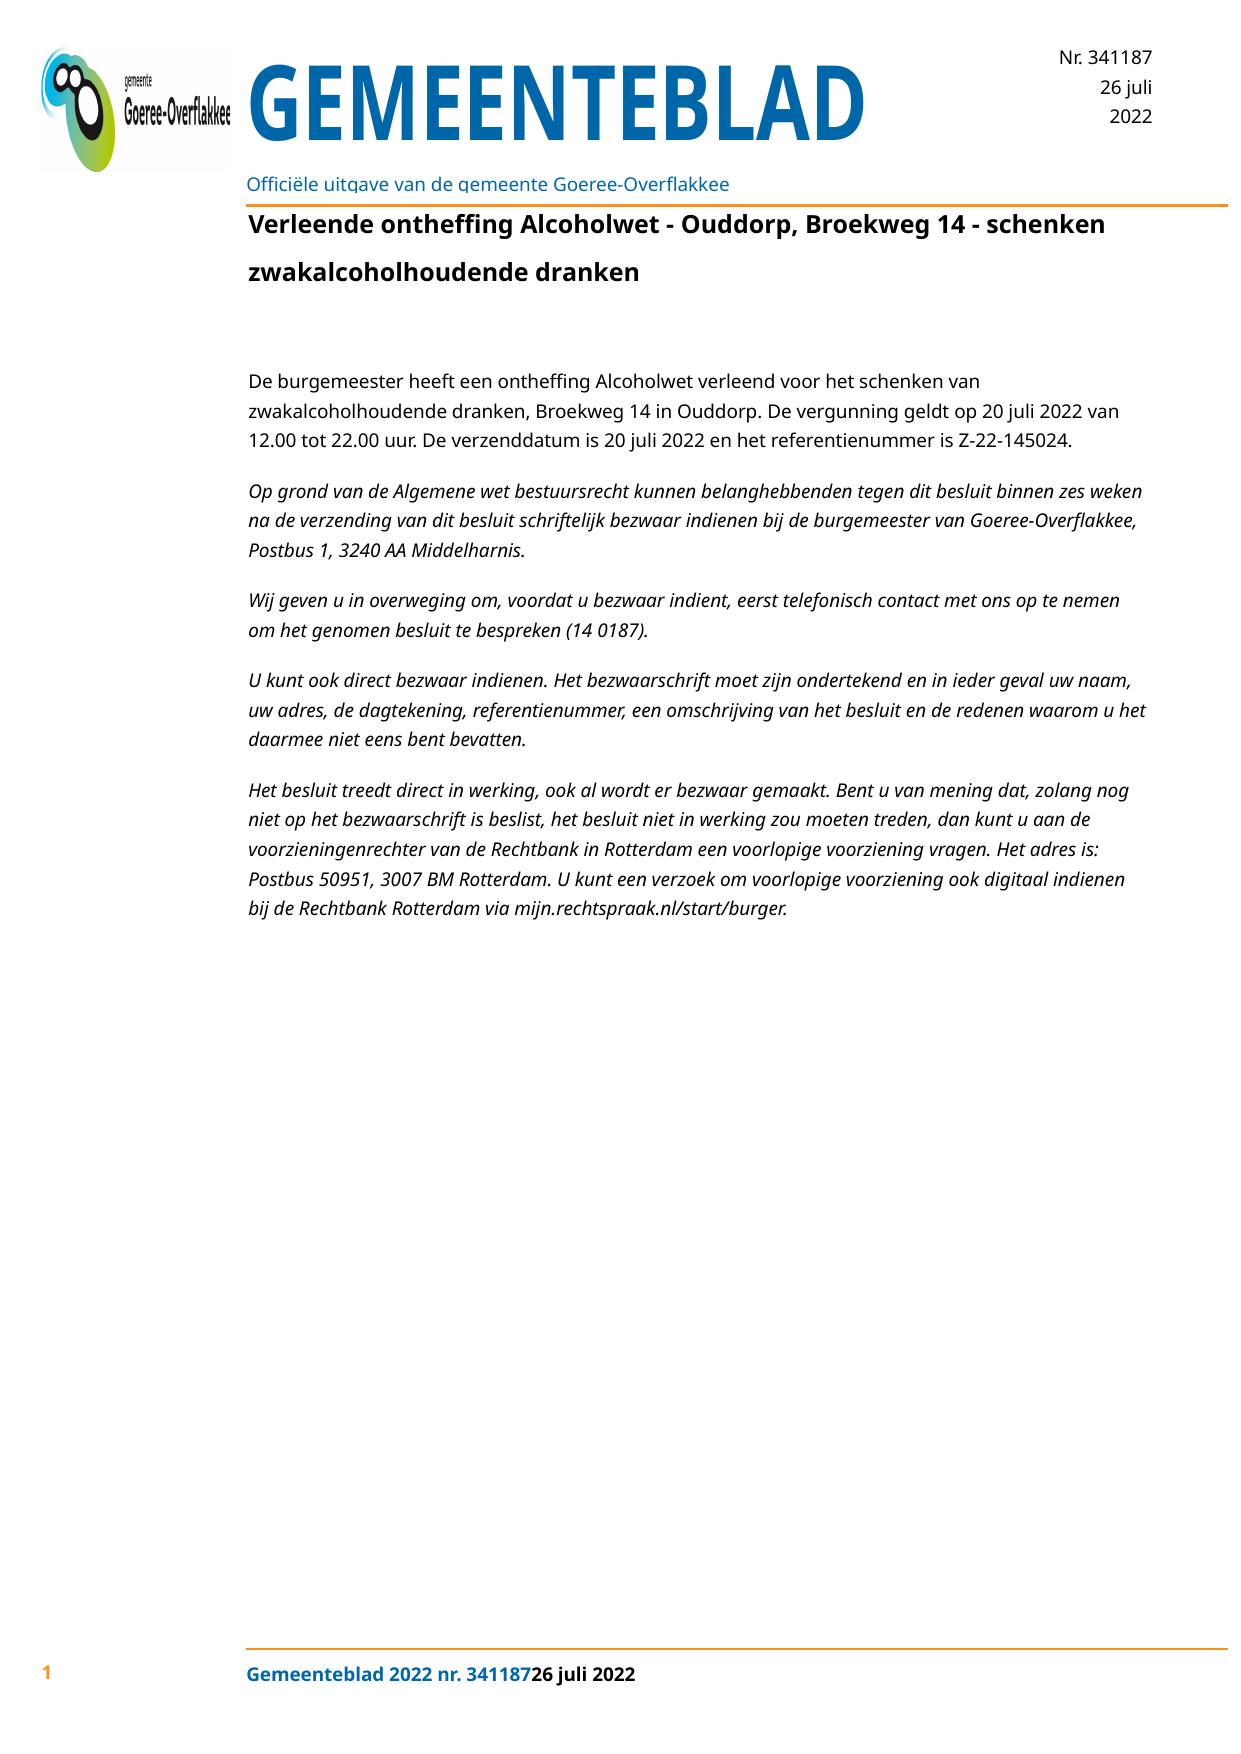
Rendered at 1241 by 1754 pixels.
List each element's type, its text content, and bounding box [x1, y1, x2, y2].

text Op grond van de Algemene wet bestuursrecht kunnen belanghebbenden tegen dit besluit binnen zes weken na de verzending van dit besluit schriftelijk bezwaar indienen bij de burgemeester van Goeree-Overflakkee, Postbus 1, 3240 AA Middelharnis. [248, 478, 1152, 563]
text De burgemeester heeft een ontheffing Alcoholwet verleend voor het schenken van zwakalcoholhoudende dranken, Broekweg 14 in Ouddorp. De vergunning geldt op 20 juli 2022 van 12.00 tot 22.00 uur. De verzenddatum is 20 juli 2022 en het referentienummer is Z-22-145024. [248, 368, 1152, 453]
text Wij geven u in overweging om, voordat u bezwaar indient, eerst telefonisch contact met ons op te nemen om het genomen besluit te bespreken (14 0187). [248, 587, 1152, 643]
text Verleende ontheffing Alcoholwet - Ouddorp, Broekweg 14 - schenken zwakalcoholhoudende dranken [248, 207, 1152, 288]
picture [41, 47, 231, 172]
text Het besluit treedt direct in werking, ook al wordt er bezwaar gemaakt. Bent u van mening dat, zolang nog niet op het bezwaarschrift is beslist, het besluit niet in werking zou moeten treden, dan kunt u aan de voorzieningenrechter van de Rechtbank in Rotterdam een voorlopige voorziening vragen. Het adres is: Postbus 50951, 3007 BM Rotterdam. U kunt een verzoek om voorlopige voorziening ook digitaal indienen bij de Rechtbank Rotterdam via mijn.rechtspraak.nl/start/burger. [248, 777, 1152, 921]
text U kunt ook direct bezwaar indienen. Het bezwaarschrift moet zijn ondertekend en in ieder geval uw naam, uw adres, de dagtekening, referentienummer, een omschrijving van het besluit en de redenen waarom u het daarmee niet eens bent bevatten. [248, 667, 1152, 752]
